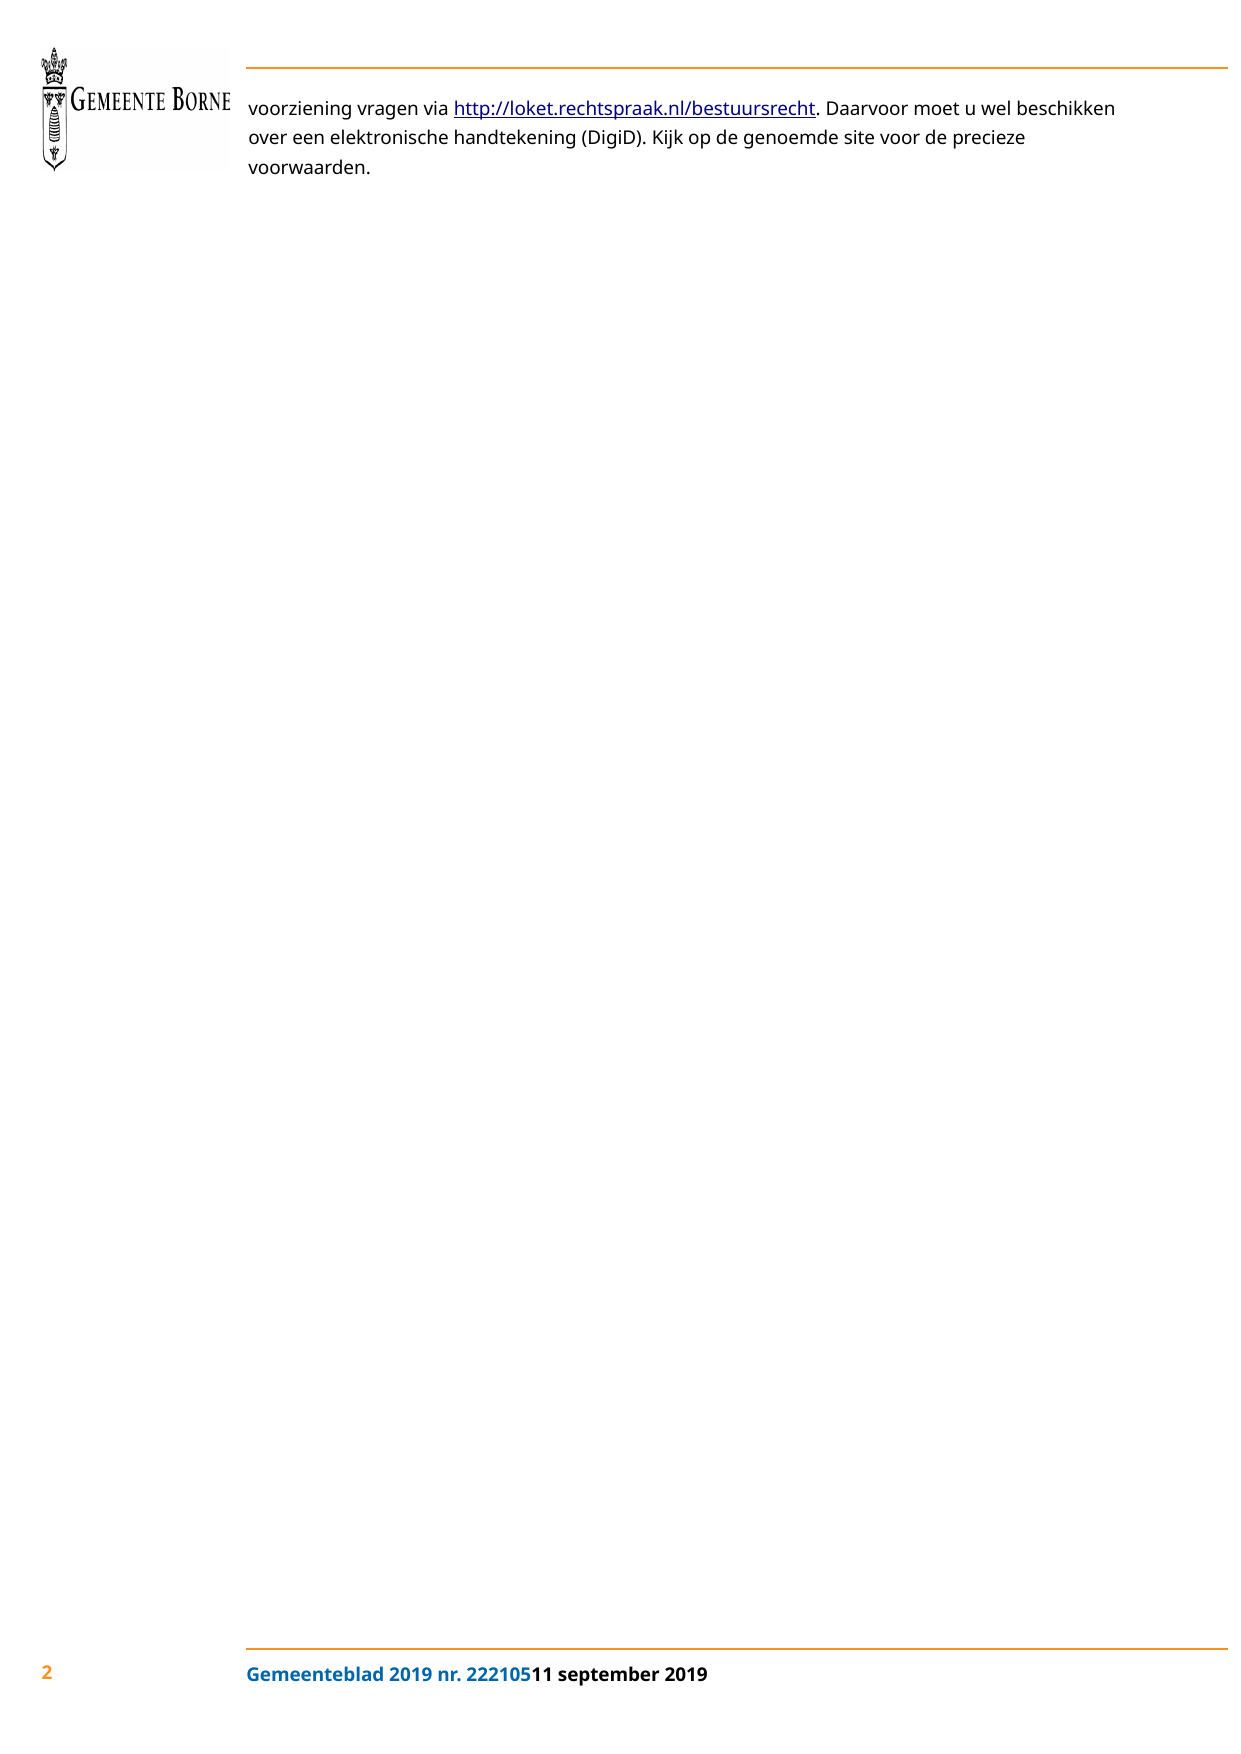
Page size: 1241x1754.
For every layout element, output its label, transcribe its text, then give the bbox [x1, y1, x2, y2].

picture [41, 47, 231, 172]
text voorziening vragen via http://loket.rechtspraak.nl/bestuursrecht. Daarvoor moet u wel beschikken over een elektronische handtekening (DigiD). Kijk op de genoemde site voor de precieze voorwaarden. [248, 95, 1152, 180]
